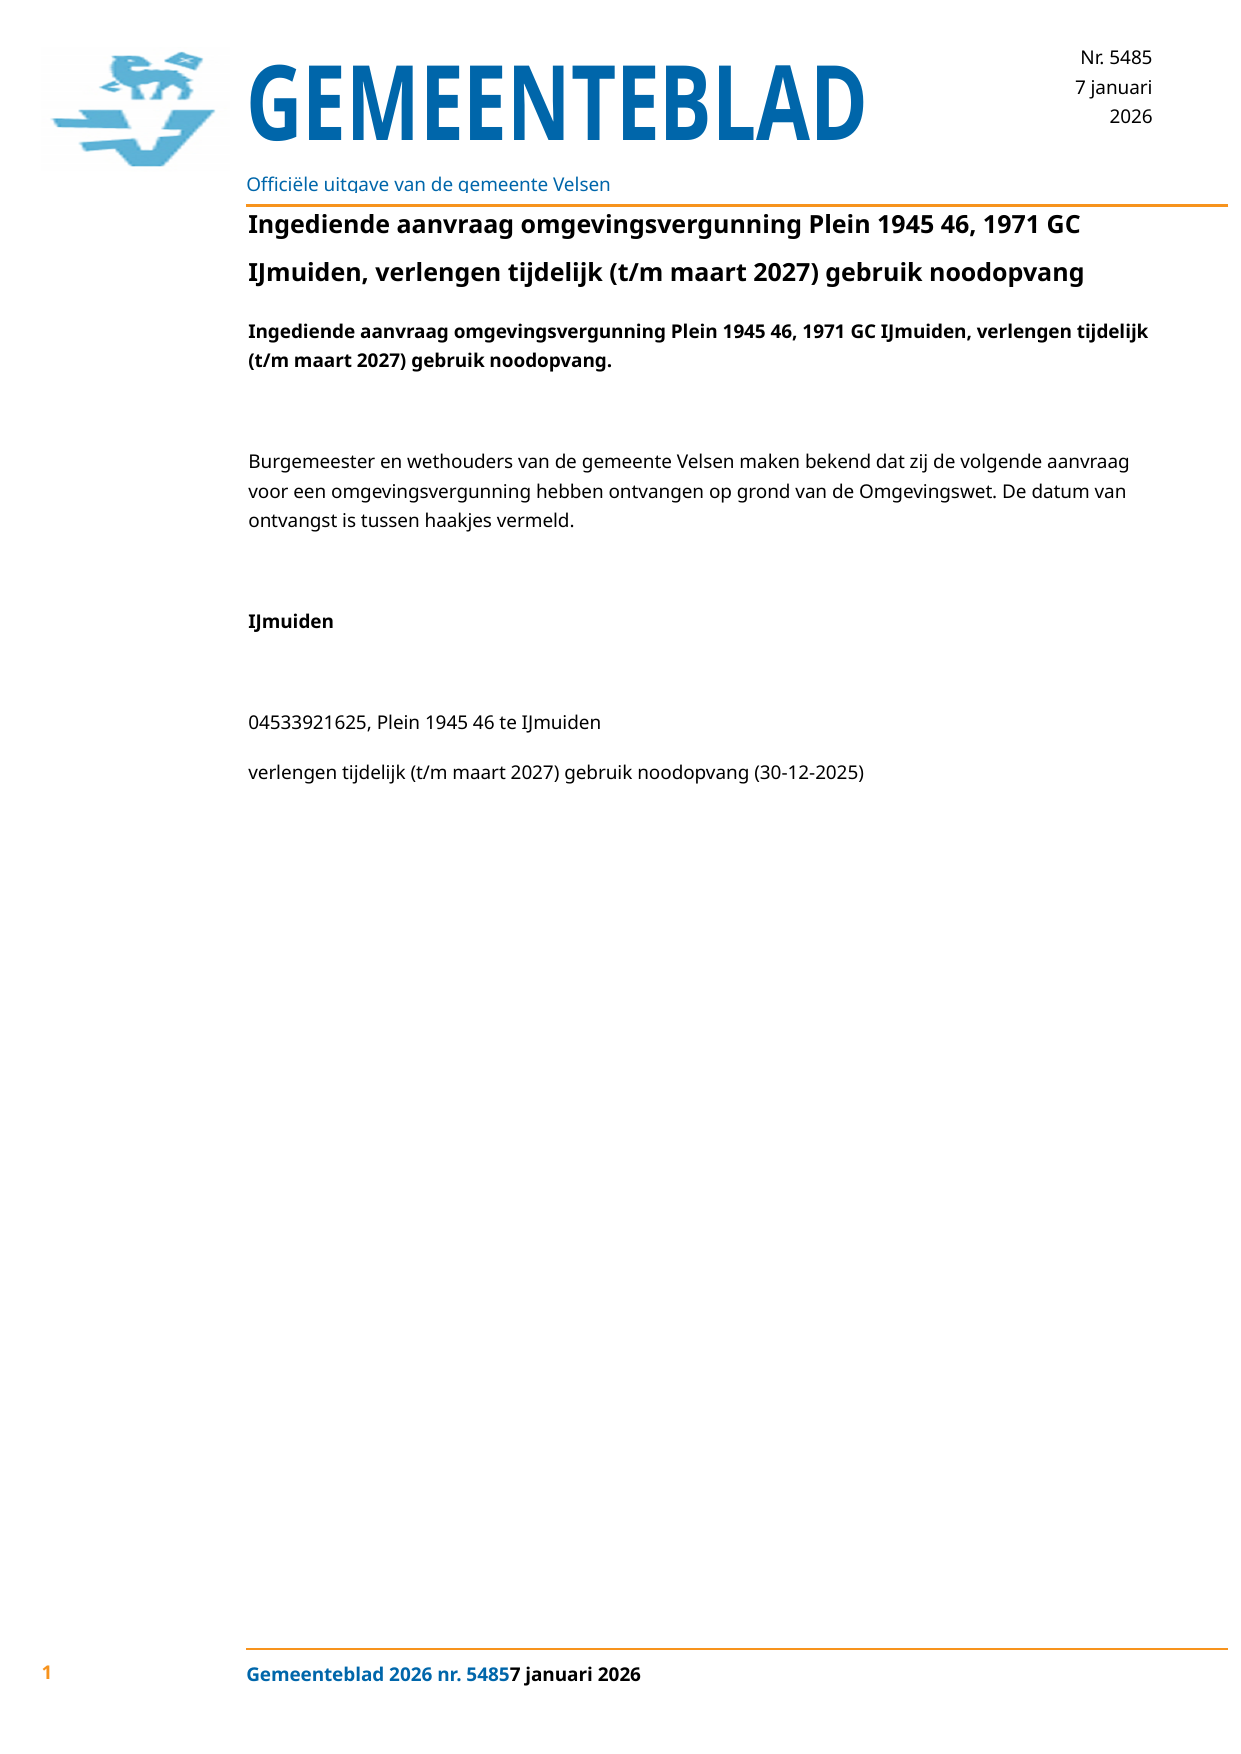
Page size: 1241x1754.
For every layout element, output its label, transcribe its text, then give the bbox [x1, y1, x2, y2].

text IJmuiden [248, 608, 1152, 634]
text Ingediende aanvraag omgevingsvergunning Plein 1945 46, 1971 GC IJmuiden, verlengen tijdelijk (t/m maart 2027) gebruik noodopvang [248, 207, 1152, 288]
text Ingediende aanvraag omgevingsvergunning Plein 1945 46, 1971 GC IJmuiden, verlengen tijdelijk (t/m maart 2027) gebruik noodopvang. [248, 318, 1152, 373]
text 04533921625, Plein 1945 46 te IJmuiden [248, 709, 1152, 735]
picture [41, 47, 231, 172]
text Burgemeester en wethouders van de gemeente Velsen maken bekend dat zij de volgende aanvraag voor een omgevingsvergunning hebben ontvangen op grond van de Omgevingswet. De datum van ontvangst is tussen haakjes vermeld. [248, 448, 1152, 533]
text verlengen tijdelijk (t/m maart 2027) gebruik noodopvang (30-12-2025) [248, 759, 1152, 785]
